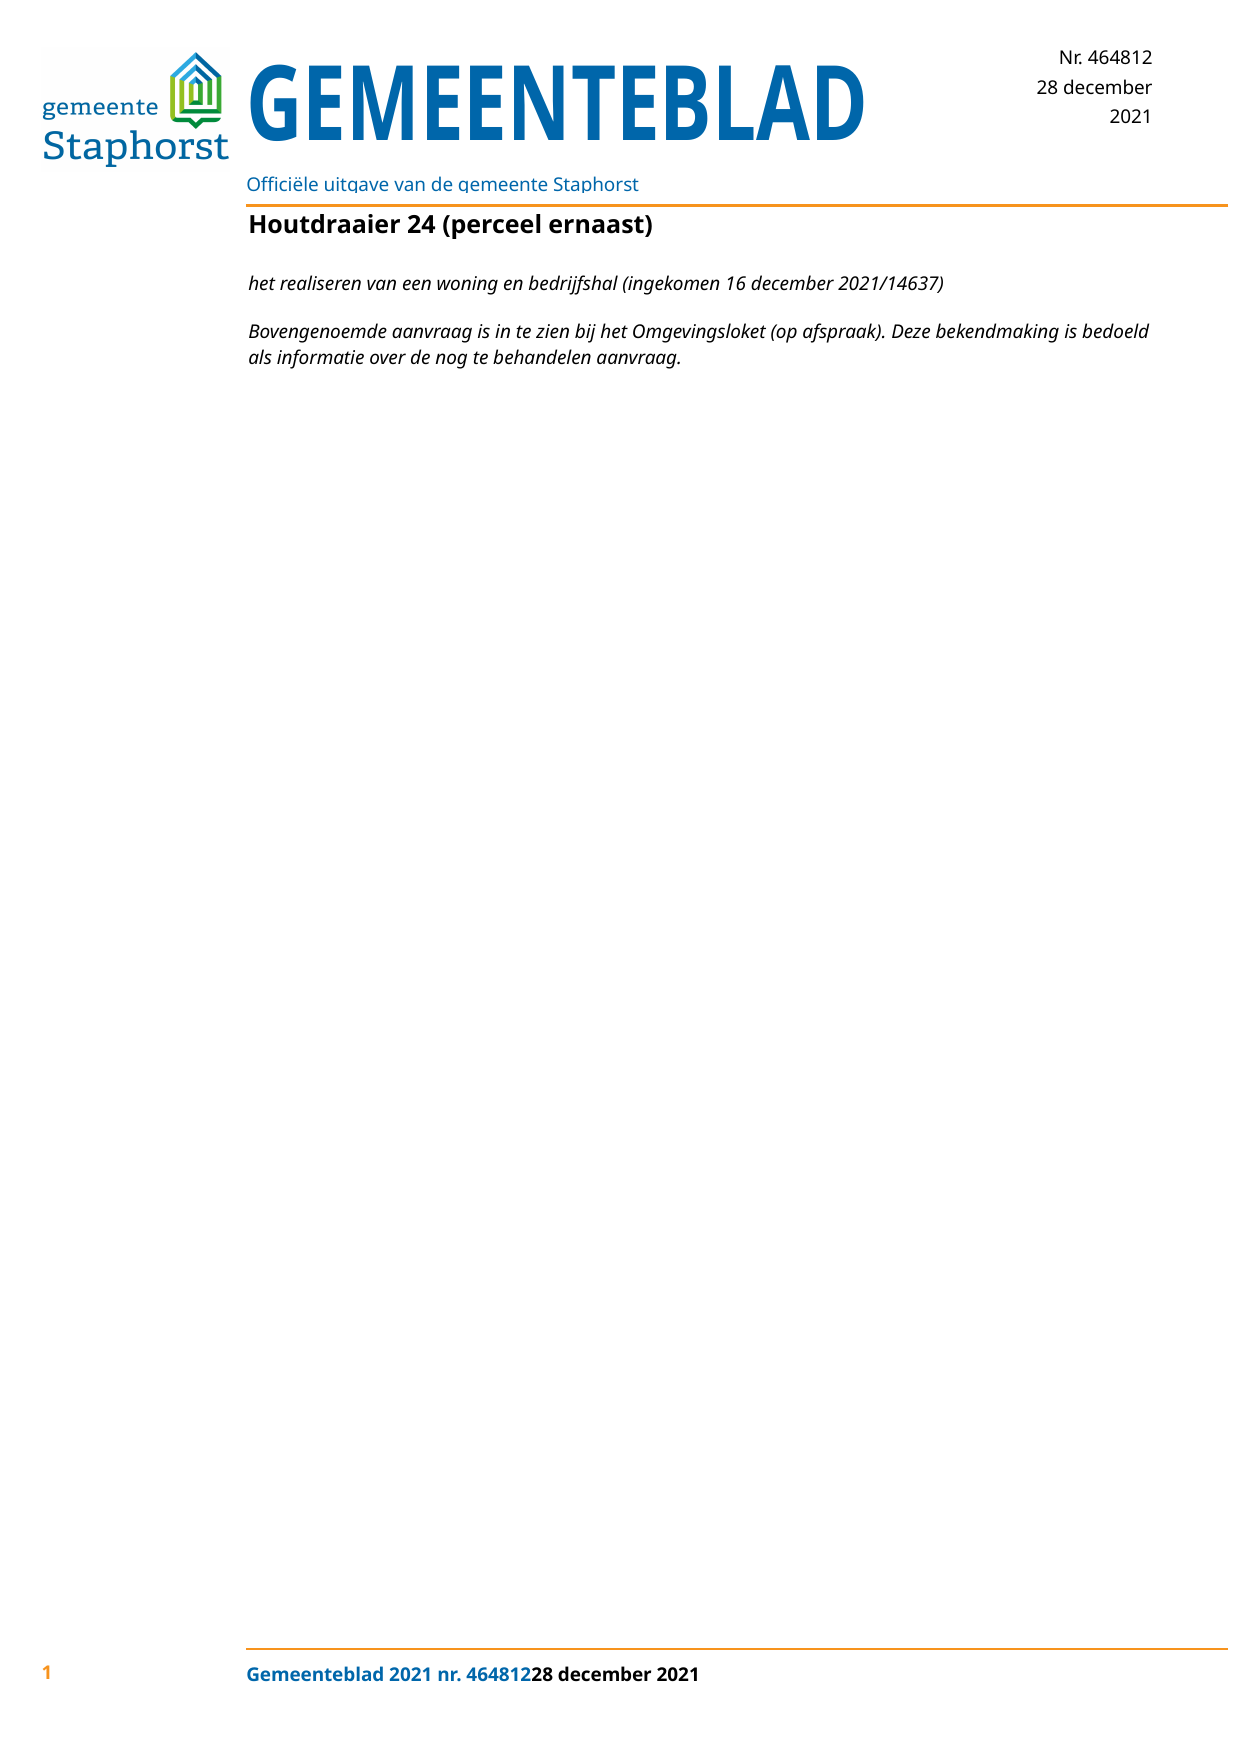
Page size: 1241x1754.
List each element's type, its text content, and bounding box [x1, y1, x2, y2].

text Bovengenoemde aanvraag is in te zien bij het Omgevingsloket (op afspraak). Deze bekendmaking is bedoeld als informatie over de nog te behandelen aanvraag. [248, 318, 1152, 369]
picture [41, 47, 231, 172]
text het realiseren van een woning en bedrijfshal (ingekomen 16 december 2021/14637) [248, 270, 1152, 296]
text Houtdraaier 24 (perceel ernaast) [248, 207, 1152, 241]
